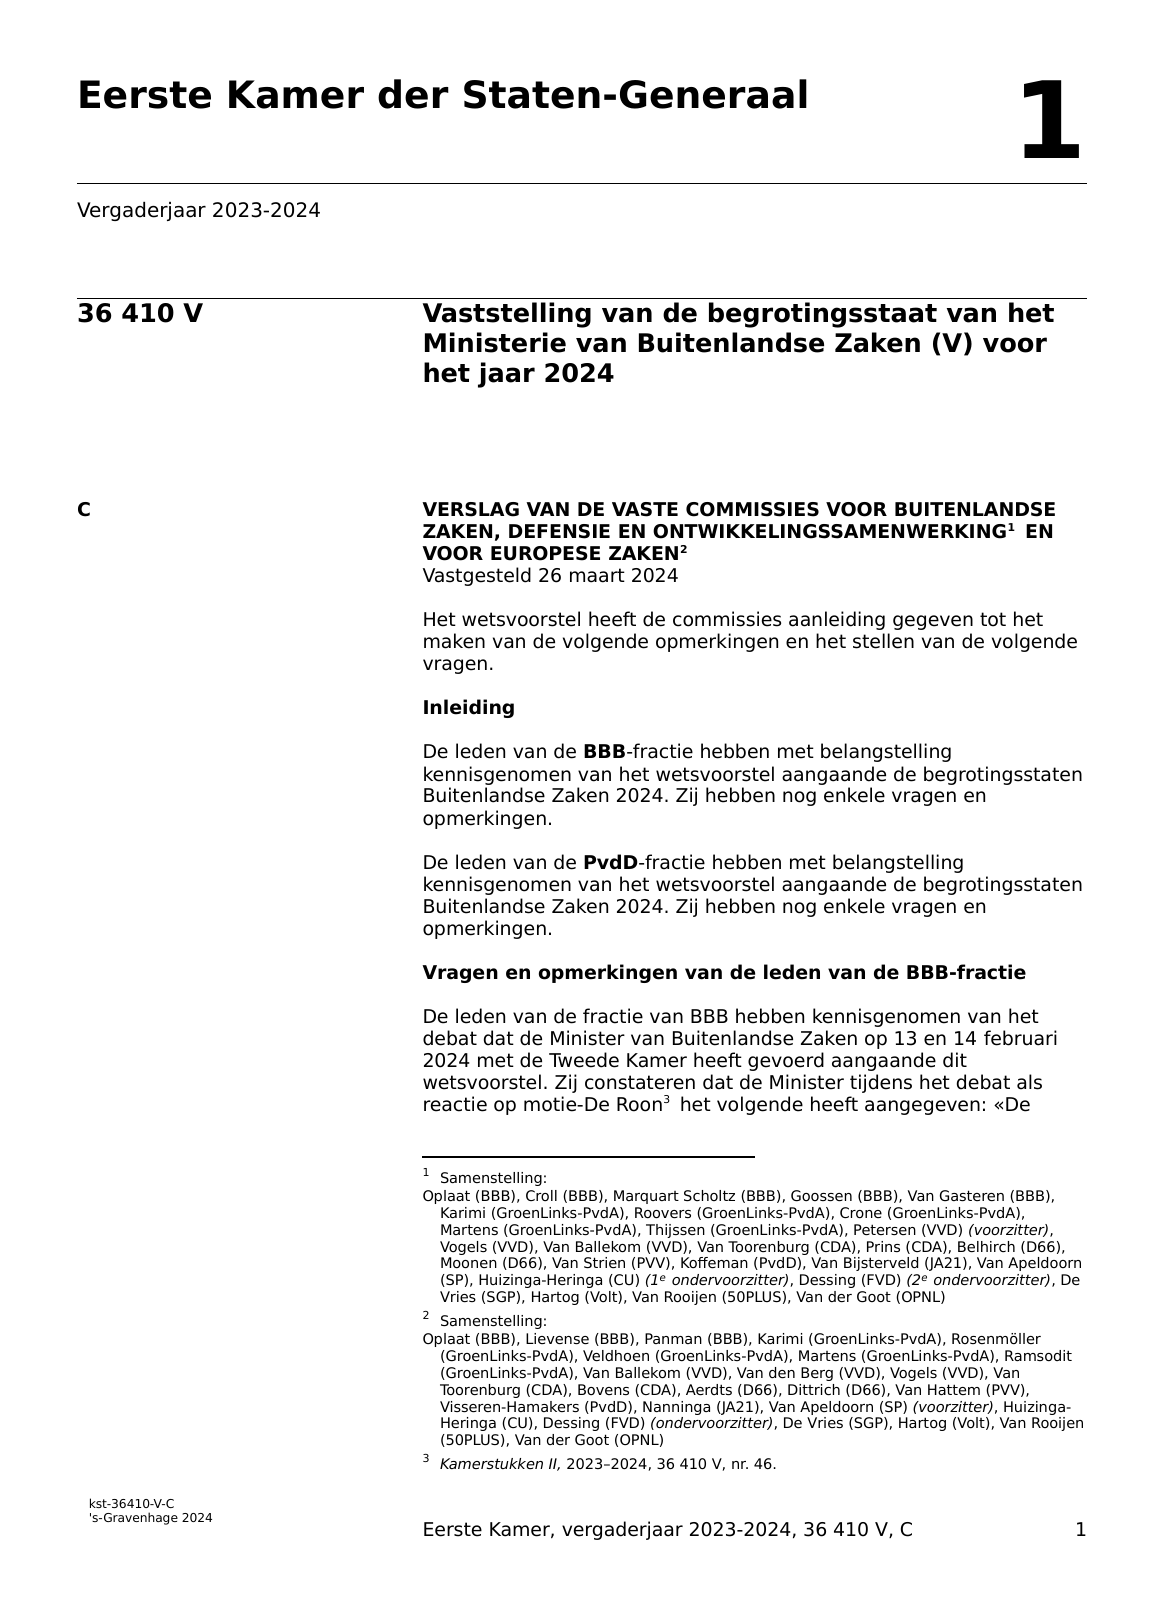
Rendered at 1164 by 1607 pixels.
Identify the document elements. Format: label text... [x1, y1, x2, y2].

subtitle 36 410 V Vaststelling van de begrotingsstaat van het Ministerie van Buitenlandse Zaken (V) voor het jaar 2024 [77, 299, 1087, 388]
table_cell Vergaderjaar 2023-2024 [77, 184, 1087, 298]
text Oplaat (BBB), Croll (BBB), Marquart Scholtz (BBB), Goossen (BBB), Van Gasteren (BBB), Karimi (GroenLinks-PvdA), Roovers (GroenLinks-PvdA), Crone (GroenLinks-PvdA), Martens (GroenLinks-PvdA), Thijssen (GroenLinks-PvdA), Petersen (VVD) (voorzitter), Vogels (VVD), Van Ballekom (VVD), Van Toorenburg (CDA), Prins (CDA), Belhirch (D66), Moonen (D66), Van Strien (PVV), Koffeman (PvdD), Van Bijsterveld (JA21), Van Apeldoorn (SP), Huizinga-Heringa (CU) (1e ondervoorzitter), Dessing (FVD) (2e ondervoorzitter), De Vries (SGP), Hartog (Volt), Van Rooijen (50PLUS), Van der Goot (OPNL) [422, 1188, 1087, 1306]
text Het wetsvoorstel heeft de commissies aanleiding gegeven tot het maken van de volgende opmerkingen en het stellen van de volgende vragen. [422, 609, 1087, 675]
subtitle C VERSLAG VAN DE VASTE COMMISSIES VOOR BUITENLANDSE ZAKEN, DEFENSIE EN ONTWIKKELINGSSAMENWERKING EN VOOR EUROPESE ZAKEN [77, 499, 1087, 565]
subtitle Inleiding [422, 697, 1087, 719]
text 's-Gravenhage 2024 [88, 1511, 323, 1525]
text De leden van de PvdD-fractie hebben met belangstelling kennisgenomen van het wetsvoorstel aangaande de begrotingsstaten Buitenlandse Zaken 2024. Zij hebben nog enkele vragen en opmerkingen. [422, 852, 1087, 939]
text Kamerstukken II, 2023–2024, 36 410 V, nr. 46. [422, 1452, 1087, 1474]
text Samenstelling: [422, 1309, 1087, 1331]
text De leden van de BBB-fractie hebben met belangstelling kennisgenomen van het wetsvoorstel aangaande de begrotingsstaten Buitenlandse Zaken 2024. Zij hebben nog enkele vragen en opmerkingen. [422, 741, 1087, 829]
text kst-36410-V-C [88, 1497, 323, 1511]
text De leden van de fractie van BBB hebben kennisgenomen van het debat dat de Minister van Buitenlandse Zaken op 13 en 14 februari 2024 met de Tweede Kamer heeft gevoerd aangaande dit wetsvoorstel. Zij constateren dat de Minister tijdens het debat als reactie op motie-De Roon het volgende heeft aangegeven: «De [422, 1006, 1087, 1116]
text Oplaat (BBB), Lievense (BBB), Panman (BBB), Karimi (GroenLinks-PvdA), Rosenmöller (GroenLinks-PvdA), Veldhoen (GroenLinks-PvdA), Martens (GroenLinks-PvdA), Ramsodit (GroenLinks-PvdA), Van Ballekom (VVD), Van den Berg (VVD), Vogels (VVD), Van Toorenburg (CDA), Bovens (CDA), Aerdts (D66), Dittrich (D66), Van Hattem (PVV), Visseren-Hamakers (PvdD), Nanninga (JA21), Van Apeldoorn (SP) (voorzitter), Huizinga-Heringa (CU), Dessing (FVD) (ondervoorzitter), De Vries (SGP), Hartog (Volt), Van Rooijen (50PLUS), Van der Goot (OPNL) [422, 1331, 1087, 1449]
table_header 1 [886, 59, 1087, 183]
text Samenstelling: [422, 1166, 1087, 1188]
text Vastgesteld 26 maart 2024 [422, 565, 1087, 587]
subtitle Vragen en opmerkingen van de leden van de BBB-fractie [422, 962, 1087, 984]
table_header Eerste Kamer der Staten-Generaal [77, 59, 886, 183]
